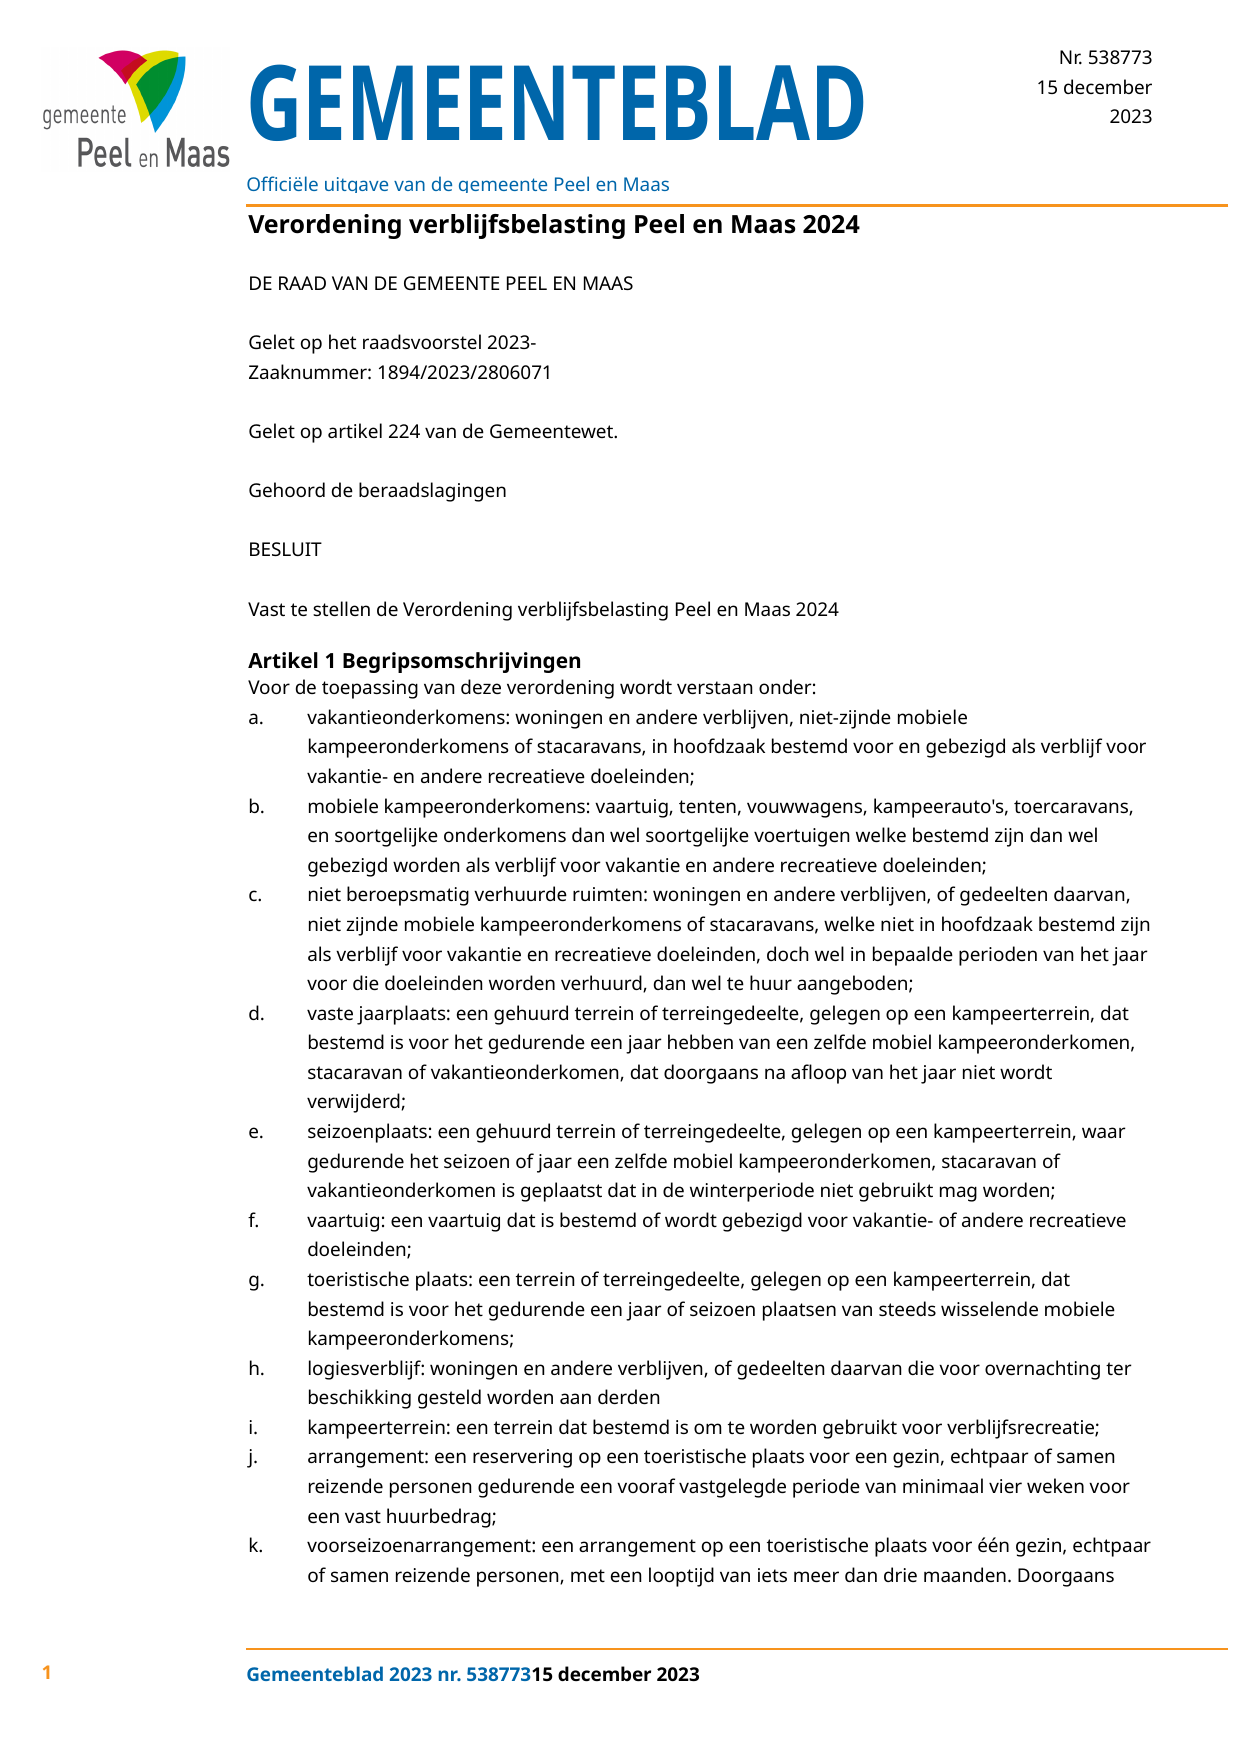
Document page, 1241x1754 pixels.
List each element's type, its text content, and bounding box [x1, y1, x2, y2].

list vaartuig: een vaartuig dat is bestemd of wordt gebezigd voor vakantie- of andere recreatieve doeleinden; [248, 1207, 1152, 1262]
list voorseizoenarrangement: een arrangement op een toeristische plaats voor één gezin, echtpaar of samen reizende personen, met een looptijd van iets meer dan drie maanden. Doorgaans [248, 1532, 1152, 1588]
text Gehoord de beraadslagingen [248, 477, 1152, 503]
list seizoenplaats: een gehuurd terrein of terreingedeelte, gelegen op een kampeerterrein, waar gedurende het seizoen of jaar een zelfde mobiel kampeeronderkomen, stacaravan of vakantieonderkomen is geplaatst dat in de winterperiode niet gebruikt mag worden; [248, 1118, 1152, 1203]
list toeristische plaats: een terrein of terreingedeelte, gelegen op een kampeerterrein, dat bestemd is voor het gedurende een jaar of seizoen plaatsen van steeds wisselende mobiele kampeeronderkomens; [248, 1266, 1152, 1351]
text Zaaknummer: 1894/2023/2806071 [248, 359, 1152, 385]
text Gelet op het raadsvoorstel 2023- [248, 329, 1152, 355]
picture [41, 47, 231, 172]
text Artikel 1 Begripsomschrijvingen [248, 646, 1152, 674]
list mobiele kampeeronderkomens: vaartuig, tenten, vouwwagens, kampeerauto's, toercaravans, en soortgelijke onderkomens dan wel soortgelijke voertuigen welke bestemd zijn dan wel gebezigd worden als verblijf voor vakantie en andere recreatieve doeleinden; [248, 793, 1152, 878]
text Gelet op artikel 224 van de Gemeentewet. [248, 418, 1152, 444]
text Vast te stellen de Verordening verblijfsbelasting Peel en Maas 2024 [248, 596, 1152, 621]
text Voor de toepassing van deze verordening wordt verstaan onder: [248, 674, 1152, 700]
text BESLUIT [248, 537, 1152, 562]
list vakantieonderkomens: woningen en andere verblijven, niet-zijnde mobiele kampeeronderkomens of stacaravans, in hoofdzaak bestemd voor en gebezigd als verblijf voor vakantie- en andere recreatieve doeleinden; [248, 704, 1152, 789]
list vaste jaarplaats: een gehuurd terrein of terreingedeelte, gelegen op een kampeerterrein, dat bestemd is voor het gedurende een jaar hebben van een zelfde mobiel kampeeronderkomen, stacaravan of vakantieonderkomen, dat doorgaans na afloop van het jaar niet wordt verwijderd; [248, 1000, 1152, 1114]
text Verordening verblijfsbelasting Peel en Maas 2024 [248, 207, 1152, 241]
list arrangement: een reservering op een toeristische plaats voor een gezin, echtpaar of samen reizende personen gedurende een vooraf vastgelegde periode van minimaal vier weken voor een vast huurbedrag; [248, 1444, 1152, 1529]
list kampeerterrein: een terrein dat bestemd is om te worden gebruikt voor verblijfsrecreatie; [248, 1414, 1152, 1440]
list niet beroepsmatig verhuurde ruimten: woningen en andere verblijven, of gedeelten daarvan, niet zijnde mobiele kampeeronderkomens of stacaravans, welke niet in hoofdzaak bestemd zijn als verblijf voor vakantie en recreatieve doeleinden, doch wel in bepaalde perioden van het jaar voor die doeleinden worden verhuurd, dan wel te huur aangeboden; [248, 882, 1152, 996]
text DE RAAD VAN DE GEMEENTE PEEL EN MAAS [248, 270, 1152, 296]
list logiesverblijf: woningen en andere verblijven, of gedeelten daarvan die voor overnachting ter beschikking gesteld worden aan derden [248, 1355, 1152, 1410]
